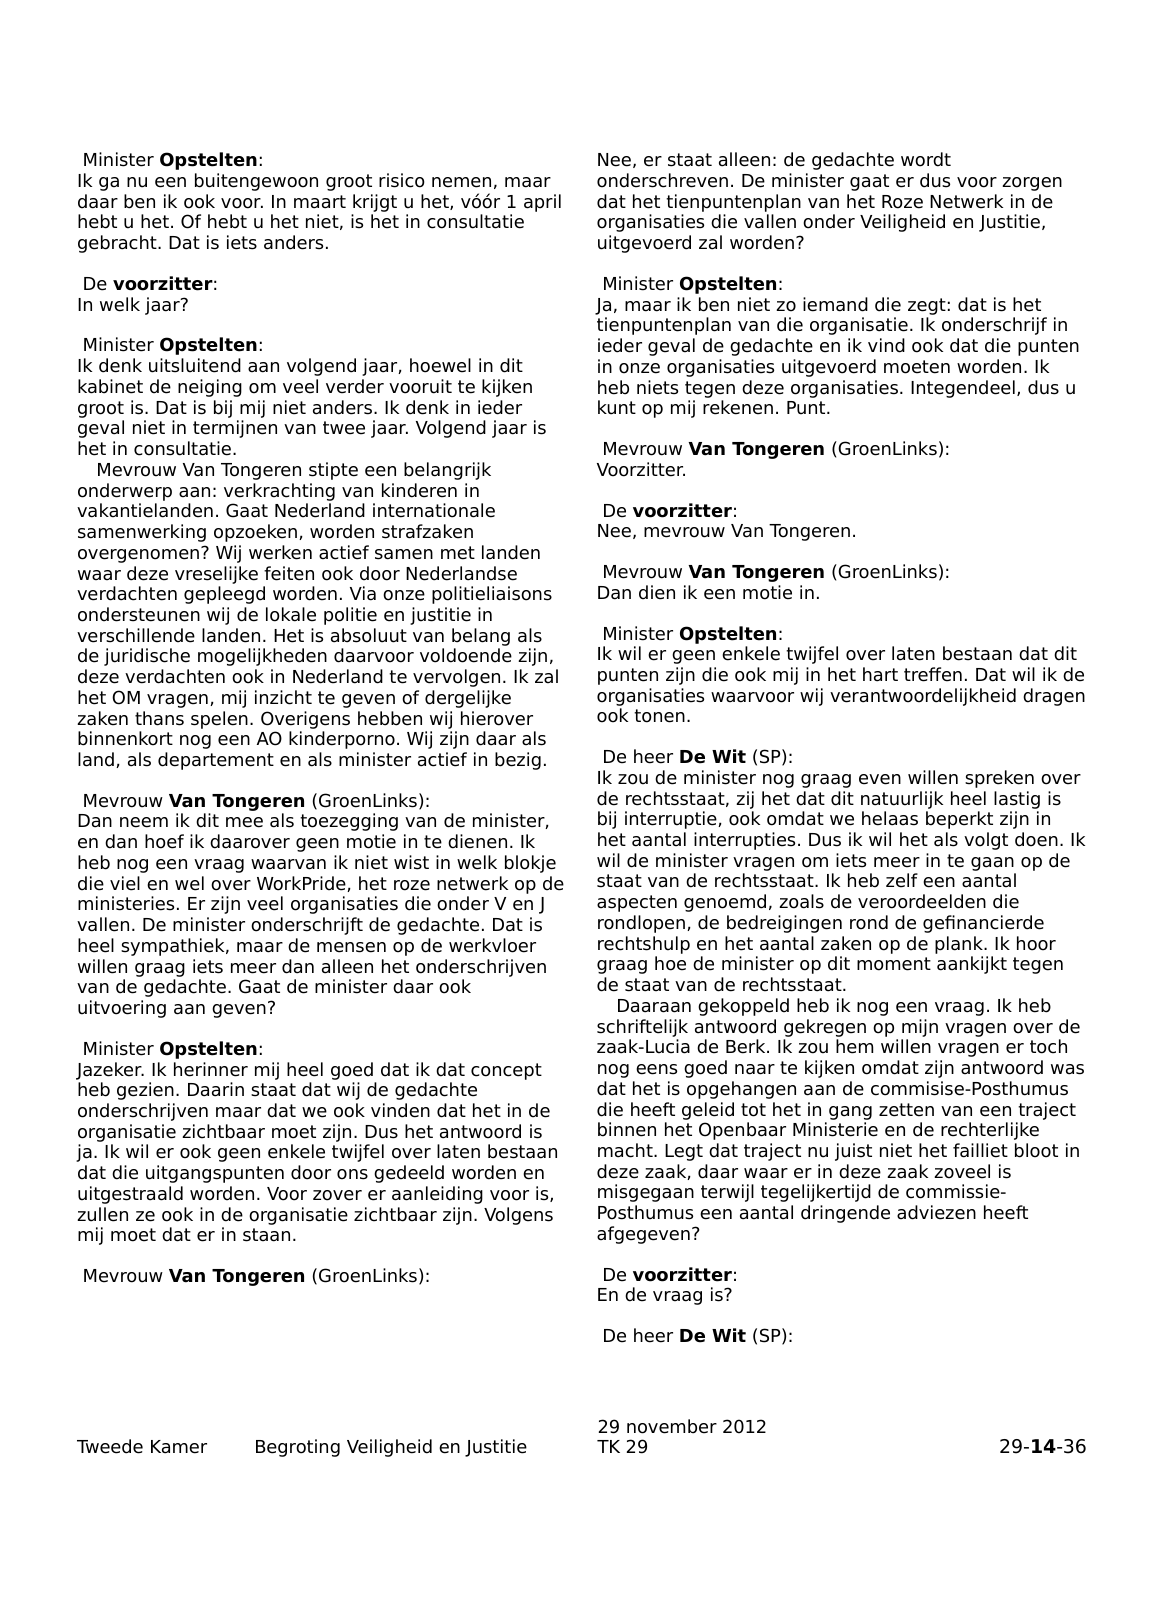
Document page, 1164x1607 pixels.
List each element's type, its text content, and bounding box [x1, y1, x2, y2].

text Mevrouw Van Tongeren (GroenLinks): [77, 1266, 567, 1287]
text Minister Opstelten: [77, 150, 567, 171]
text Minister Opstelten: [596, 274, 1087, 294]
text De heer De Wit (SP): [596, 747, 1087, 768]
text De voorzitter: [596, 500, 1087, 521]
text De voorzitter: [596, 1264, 1087, 1285]
text De voorzitter: [77, 274, 567, 294]
text Minister Opstelten: [77, 335, 567, 356]
text De heer De Wit (SP): [596, 1326, 1087, 1347]
text Ik ga nu een buitengewoon groot risico nemen, maar daar ben ik ook voor. In maart krijgt u het, vóór 1 april hebt u het. Of hebt u het niet, is het in consultatie gebracht. Dat is iets anders. [77, 171, 567, 254]
text Nee, er staat alleen: de gedachte wordt onderschreven. De minister gaat er dus voor zorgen dat het tienpuntenplan van het Roze Netwerk in de organisaties die vallen onder Veiligheid en Justitie, uitgevoerd zal worden? [596, 150, 1087, 254]
text Mevrouw Van Tongeren (GroenLinks): [77, 791, 567, 811]
text Daaraan gekoppeld heb ik nog een vraag. Ik heb schriftelijk antwoord gekregen op mijn vragen over de zaak-Lucia de Berk. Ik zou hem willen vragen er toch nog eens goed naar te kijken omdat zijn antwoord was dat het is opgehangen aan de commisise-Posthumus die heeft geleid tot het in gang zetten van een traject binnen het Openbaar Ministerie en de rechterlijke macht. Legt dat traject nu juist niet het failliet bloot in deze zaak, daar waar er in deze zaak zoveel is misgegaan terwijl tegelijkertijd de commissie-Posthumus een aantal dringende adviezen heeft afgegeven? [596, 996, 1087, 1244]
text Dan dien ik een motie in. [596, 583, 1087, 603]
text Mevrouw Van Tongeren (GroenLinks): [596, 439, 1087, 460]
text Ik zou de minister nog graag even willen spreken over de rechtsstaat, zij het dat dit natuurlijk heel lastig is bij interruptie, ook omdat we helaas beperkt zijn in het aantal interrupties. Dus ik wil het als volgt doen. Ik wil de minister vragen om iets meer in te gaan op de staat van de rechtsstaat. Ik heb zelf een aantal aspecten genoemd, zoals de veroordeelden die rondlopen, de bedreigingen rond de gefinancierde rechtshulp en het aantal zaken op de plank. Ik hoor graag hoe de minister op dit moment aankijkt tegen de staat van de rechtsstaat. [596, 768, 1087, 996]
text Nee, mevrouw Van Tongeren. [596, 521, 1087, 542]
text Mevrouw Van Tongeren (GroenLinks): [596, 562, 1087, 583]
text Ja, maar ik ben niet zo iemand die zegt: dat is het tienpuntenplan van die organisatie. Ik onderschrijf in ieder geval de gedachte en ik vind ook dat die punten in onze organisaties uitgevoerd moeten worden. Ik heb niets tegen deze organisaties. Integendeel, dus u kunt op mij rekenen. Punt. [596, 294, 1087, 419]
text Ik denk uitsluitend aan volgend jaar, hoewel in dit kabinet de neiging om veel verder vooruit te kijken groot is. Dat is bij mij niet anders. Ik denk in ieder geval niet in termijnen van twee jaar. Volgend jaar is het in consultatie. [77, 356, 567, 460]
text Minister Opstelten: [77, 1039, 567, 1059]
text Voorzitter. [596, 460, 1087, 480]
text Minister Opstelten: [596, 623, 1087, 644]
text Ik wil er geen enkele twijfel over laten bestaan dat dit punten zijn die ook mij in het hart treffen. Dat wil ik de organisaties waarvoor wij verantwoordelijkheid dragen ook tonen. [596, 644, 1087, 727]
text Jazeker. Ik herinner mij heel goed dat ik dat concept heb gezien. Daarin staat dat wij de gedachte onderschrijven maar dat we ook vinden dat het in de organisatie zichtbaar moet zijn. Dus het antwoord is ja. Ik wil er ook geen enkele twijfel over laten bestaan dat die uitgangspunten door ons gedeeld worden en uitgestraald worden. Voor zover er aanleiding voor is, zullen ze ook in de organisatie zichtbaar zijn. Volgens mij moet dat er in staan. [77, 1059, 567, 1246]
text En de vraag is? [596, 1285, 1087, 1306]
text Dan neem ik dit mee als toezegging van de minister, en dan hoef ik daarover geen motie in te dienen. Ik heb nog een vraag waarvan ik niet wist in welk blokje die viel en wel over WorkPride, het roze netwerk op de ministeries. Er zijn veel organisaties die onder V en J vallen. De minister onderschrijft de gedachte. Dat is heel sympathiek, maar de mensen op de werkvloer willen graag iets meer dan alleen het onderschrijven van de gedachte. Gaat de minister daar ook uitvoering aan geven? [77, 811, 567, 1019]
text Mevrouw Van Tongeren stipte een belangrijk onderwerp aan: verkrachting van kinderen in vakantielanden. Gaat Nederland internationale samenwerking opzoeken, worden strafzaken overgenomen? Wij werken actief samen met landen waar deze vreselijke feiten ook door Nederlandse verdachten gepleegd worden. Via onze politieliaisons ondersteunen wij de lokale politie en justitie in verschillende landen. Het is absoluut van belang als de juridische mogelijkheden daarvoor voldoende zijn, deze verdachten ook in Nederland te vervolgen. Ik zal het OM vragen, mij inzicht te geven of dergelijke zaken thans spelen. Overigens hebben wij hierover binnenkort nog een AO kinderporno. Wij zijn daar als land, als departement en als minister actief in bezig. [77, 460, 567, 771]
text In welk jaar? [77, 294, 567, 315]
